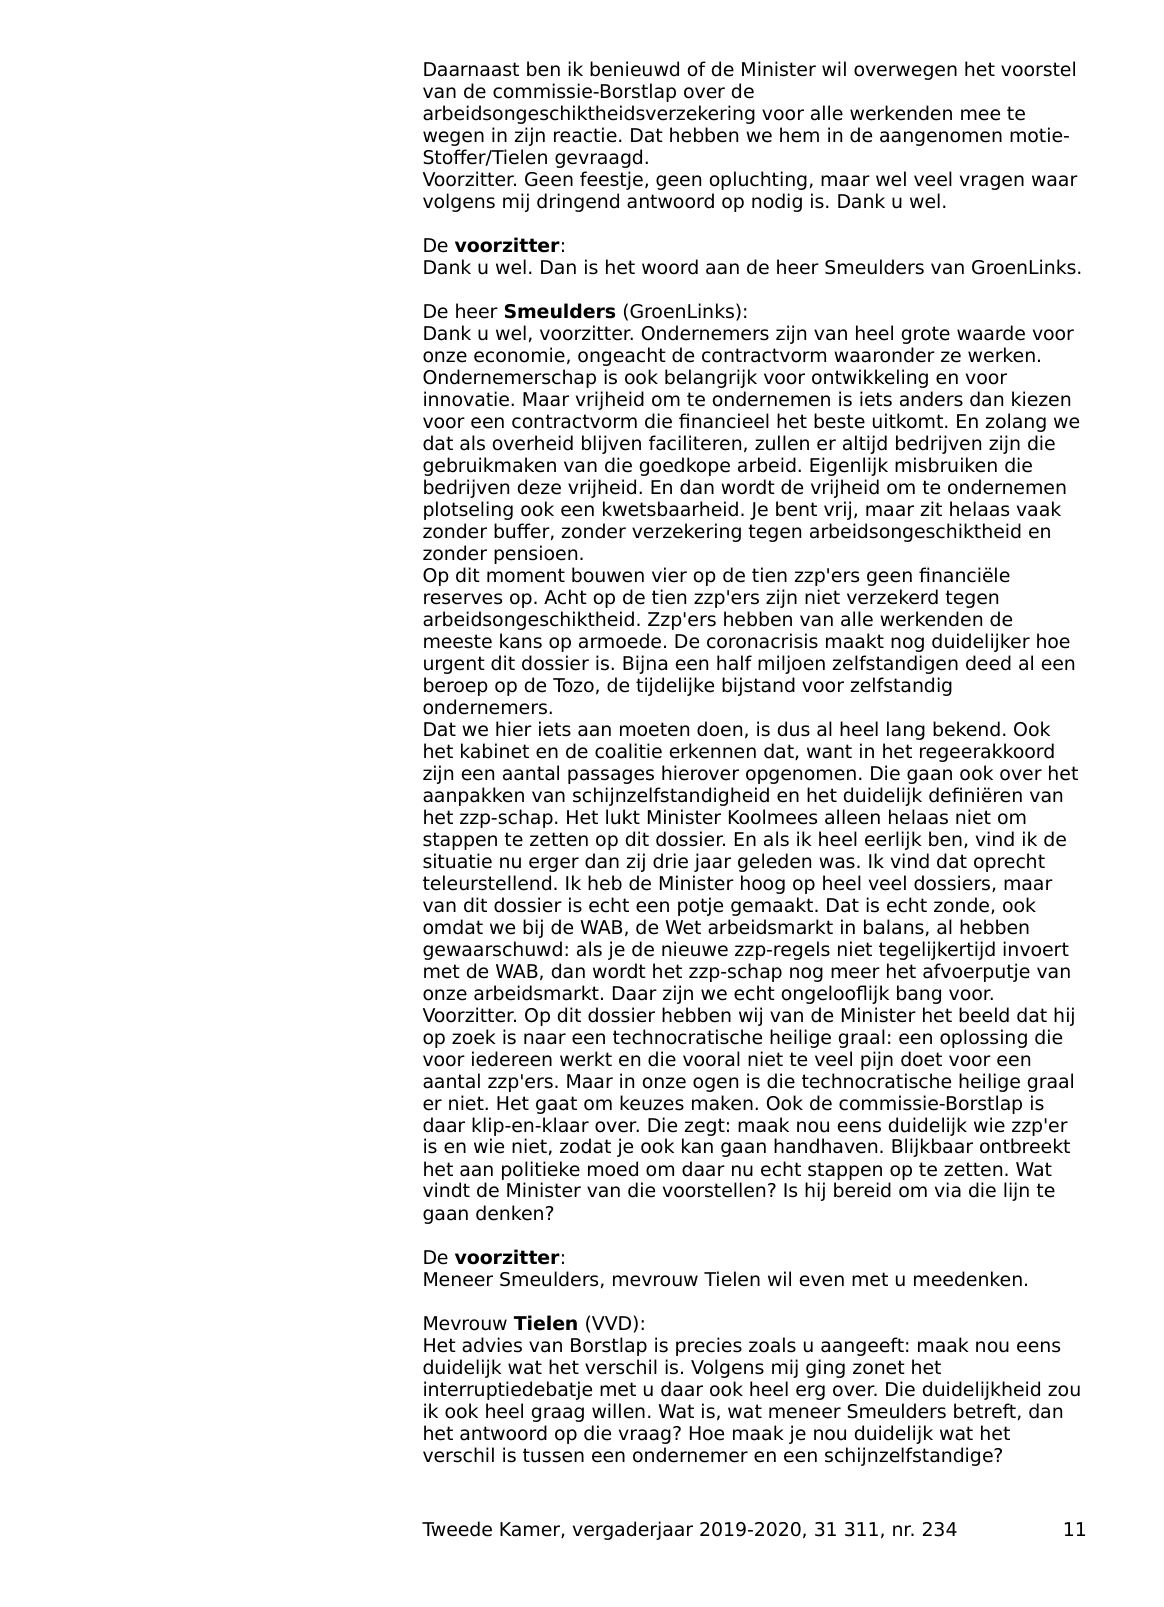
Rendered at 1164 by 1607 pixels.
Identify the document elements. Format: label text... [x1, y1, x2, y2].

text Voorzitter. Op dit dossier hebben wij van de Minister het beeld dat hij op zoek is naar een technocratische heilige graal: een oplossing die voor iedereen werkt en die vooral niet te veel pijn doet voor een aantal zzp'ers. Maar in onze ogen is die technocratische heilige graal er niet. Het gaat om keuzes maken. Ook de commissie-Borstlap is daar klip-en-klaar over. Die zegt: maak nou eens duidelijk wie zzp'er is en wie niet, zodat je ook kan gaan handhaven. Blijkbaar ontbreekt het aan politieke moed om daar nu echt stappen op te zetten. Wat vindt de Minister van die voorstellen? Is hij bereid om via die lijn te gaan denken? [422, 1004, 1087, 1224]
text Daarnaast ben ik benieuwd of de Minister wil overwegen het voorstel van de commissie-Borstlap over de arbeidsongeschiktheidsverzekering voor alle werkenden mee te wegen in zijn reactie. Dat hebben we hem in de aangenomen motie-Stoffer/Tielen gevraagd. [422, 59, 1087, 169]
text Dat we hier iets aan moeten doen, is dus al heel lang bekend. Ook het kabinet en de coalitie erkennen dat, want in het regeerakkoord zijn een aantal passages hierover opgenomen. Die gaan ook over het aanpakken van schijnzelfstandigheid en het duidelijk definiëren van het zzp-schap. Het lukt Minister Koolmees alleen helaas niet om stappen te zetten op dit dossier. En als ik heel eerlijk ben, vind ik de situatie nu erger dan zij drie jaar geleden was. Ik vind dat oprecht teleurstellend. Ik heb de Minister hoog op heel veel dossiers, maar van dit dossier is echt een potje gemaakt. Dat is echt zonde, ook omdat we bij de WAB, de Wet arbeidsmarkt in balans, al hebben gewaarschuwd: als je de nieuwe zzp-regels niet tegelijkertijd invoert met de WAB, dan wordt het zzp-schap nog meer het afvoerputje van onze arbeidsmarkt. Daar zijn we echt ongelooflijk bang voor. [422, 719, 1087, 1004]
text De voorzitter: [422, 235, 1087, 257]
text De voorzitter: [422, 1247, 1087, 1268]
text Mevrouw Tielen (VVD): [422, 1313, 1087, 1335]
text De heer Smeulders (GroenLinks): [422, 301, 1087, 323]
text Het advies van Borstlap is precies zoals u aangeeft: maak nou eens duidelijk wat het verschil is. Volgens mij ging zonet het interruptiedebatje met u daar ook heel erg over. Die duidelijkheid zou ik ook heel graag willen. Wat is, wat meneer Smeulders betreft, dan het antwoord op die vraag? Hoe maak je nou duidelijk wat het verschil is tussen een ondernemer en een schijnzelfstandige? [422, 1335, 1087, 1467]
text Voorzitter. Geen feestje, geen opluchting, maar wel veel vragen waar volgens mij dringend antwoord op nodig is. Dank u wel. [422, 169, 1087, 213]
text Dank u wel. Dan is het woord aan de heer Smeulders van GroenLinks. [422, 257, 1087, 279]
text Dank u wel, voorzitter. Ondernemers zijn van heel grote waarde voor onze economie, ongeacht de contractvorm waaronder ze werken. Ondernemerschap is ook belangrijk voor ontwikkeling en voor innovatie. Maar vrijheid om te ondernemen is iets anders dan kiezen voor een contractvorm die financieel het beste uitkomt. En zolang we dat als overheid blijven faciliteren, zullen er altijd bedrijven zijn die gebruikmaken van die goedkope arbeid. Eigenlijk misbruiken die bedrijven deze vrijheid. En dan wordt de vrijheid om te ondernemen plotseling ook een kwetsbaarheid. Je bent vrij, maar zit helaas vaak zonder buffer, zonder verzekering tegen arbeidsongeschiktheid en zonder pensioen. [422, 323, 1087, 565]
text Op dit moment bouwen vier op de tien zzp'ers geen financiële reserves op. Acht op de tien zzp'ers zijn niet verzekerd tegen arbeidsongeschiktheid. Zzp'ers hebben van alle werkenden de meeste kans op armoede. De coronacrisis maakt nog duidelijker hoe urgent dit dossier is. Bijna een half miljoen zelfstandigen deed al een beroep op de Tozo, de tijdelijke bijstand voor zelfstandig ondernemers. [422, 565, 1087, 719]
text Meneer Smeulders, mevrouw Tielen wil even met u meedenken. [422, 1268, 1087, 1291]
